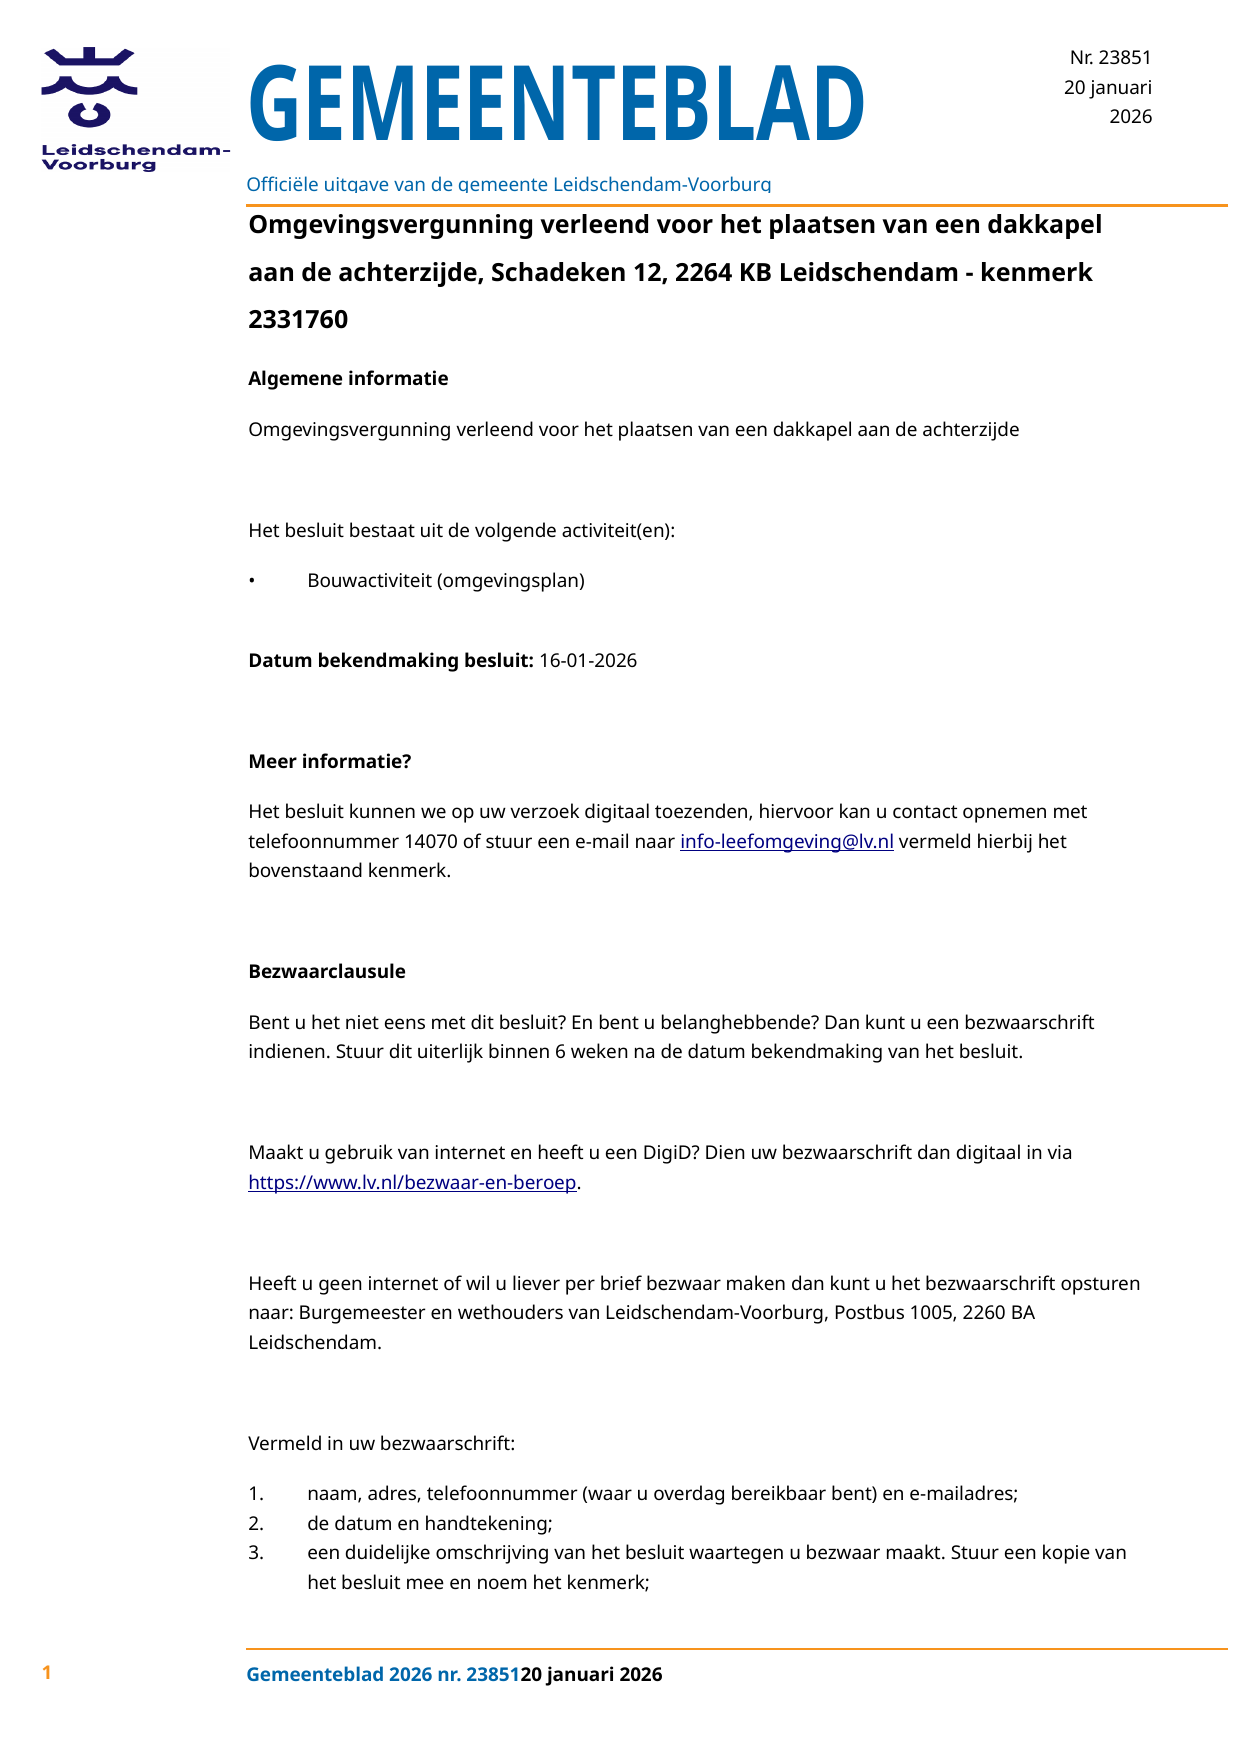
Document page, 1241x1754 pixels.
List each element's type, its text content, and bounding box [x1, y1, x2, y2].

text Het besluit bestaat uit de volgende activiteit(en): [248, 517, 1152, 542]
text Datum bekendmaking besluit: 16-01-2026 [248, 647, 1152, 673]
text Maakt u gebruik van internet en heeft u een DigiD? Dien uw bezwaarschrift dan digitaal in via https://www.lv.nl/bezwaar-en-beroep. [248, 1139, 1152, 1194]
list naam, adres, telefoonnummer (waar u overdag bereikbaar bent) en e-mailadres; [248, 1480, 1152, 1506]
list de datum en handtekening; [248, 1510, 1152, 1535]
list een duidelijke omschrijving van het besluit waartegen u bezwaar maakt. Stuur een kopie van het besluit mee en noem het kenmerk; [248, 1539, 1152, 1594]
text Heeft u geen internet of wil u liever per brief bezwaar maken dan kunt u het bezwaarschrift opsturen naar: Burgemeester en wethouders van Leidschendam-Voorburg, Postbus 1005, 2260 BA Leidschendam. [248, 1270, 1152, 1354]
text Omgevingsvergunning verleend voor het plaatsen van een dakkapel aan de achterzijde, Schadeken 12, 2264 KB Leidschendam - kenmerk 2331760 [248, 207, 1152, 336]
text Het besluit kunnen we op uw verzoek digitaal toezenden, hiervoor kan u contact opnemen met telefoonnummer 14070 of stuur een e-mail naar info-leefomgeving@lv.nl vermeld hierbij het bovenstaand kenmerk. [248, 798, 1152, 883]
text Bezwaarclausule [248, 958, 1152, 984]
text Algemene informatie [248, 366, 1152, 391]
text Omgevingsvergunning verleend voor het plaatsen van een dakkapel aan de achterzijde [248, 416, 1152, 442]
picture [41, 47, 231, 172]
text Meer informatie? [248, 748, 1152, 774]
list Bouwactiviteit (omgevingsplan) [248, 567, 1152, 593]
text Bent u het niet eens met dit besluit? En bent u belanghebbende? Dan kunt u een bezwaarschrift indienen. Stuur dit uiterlijk binnen 6 weken na de datum bekendmaking van het besluit. [248, 1009, 1152, 1064]
text Vermeld in uw bezwaarschrift: [248, 1430, 1152, 1455]
